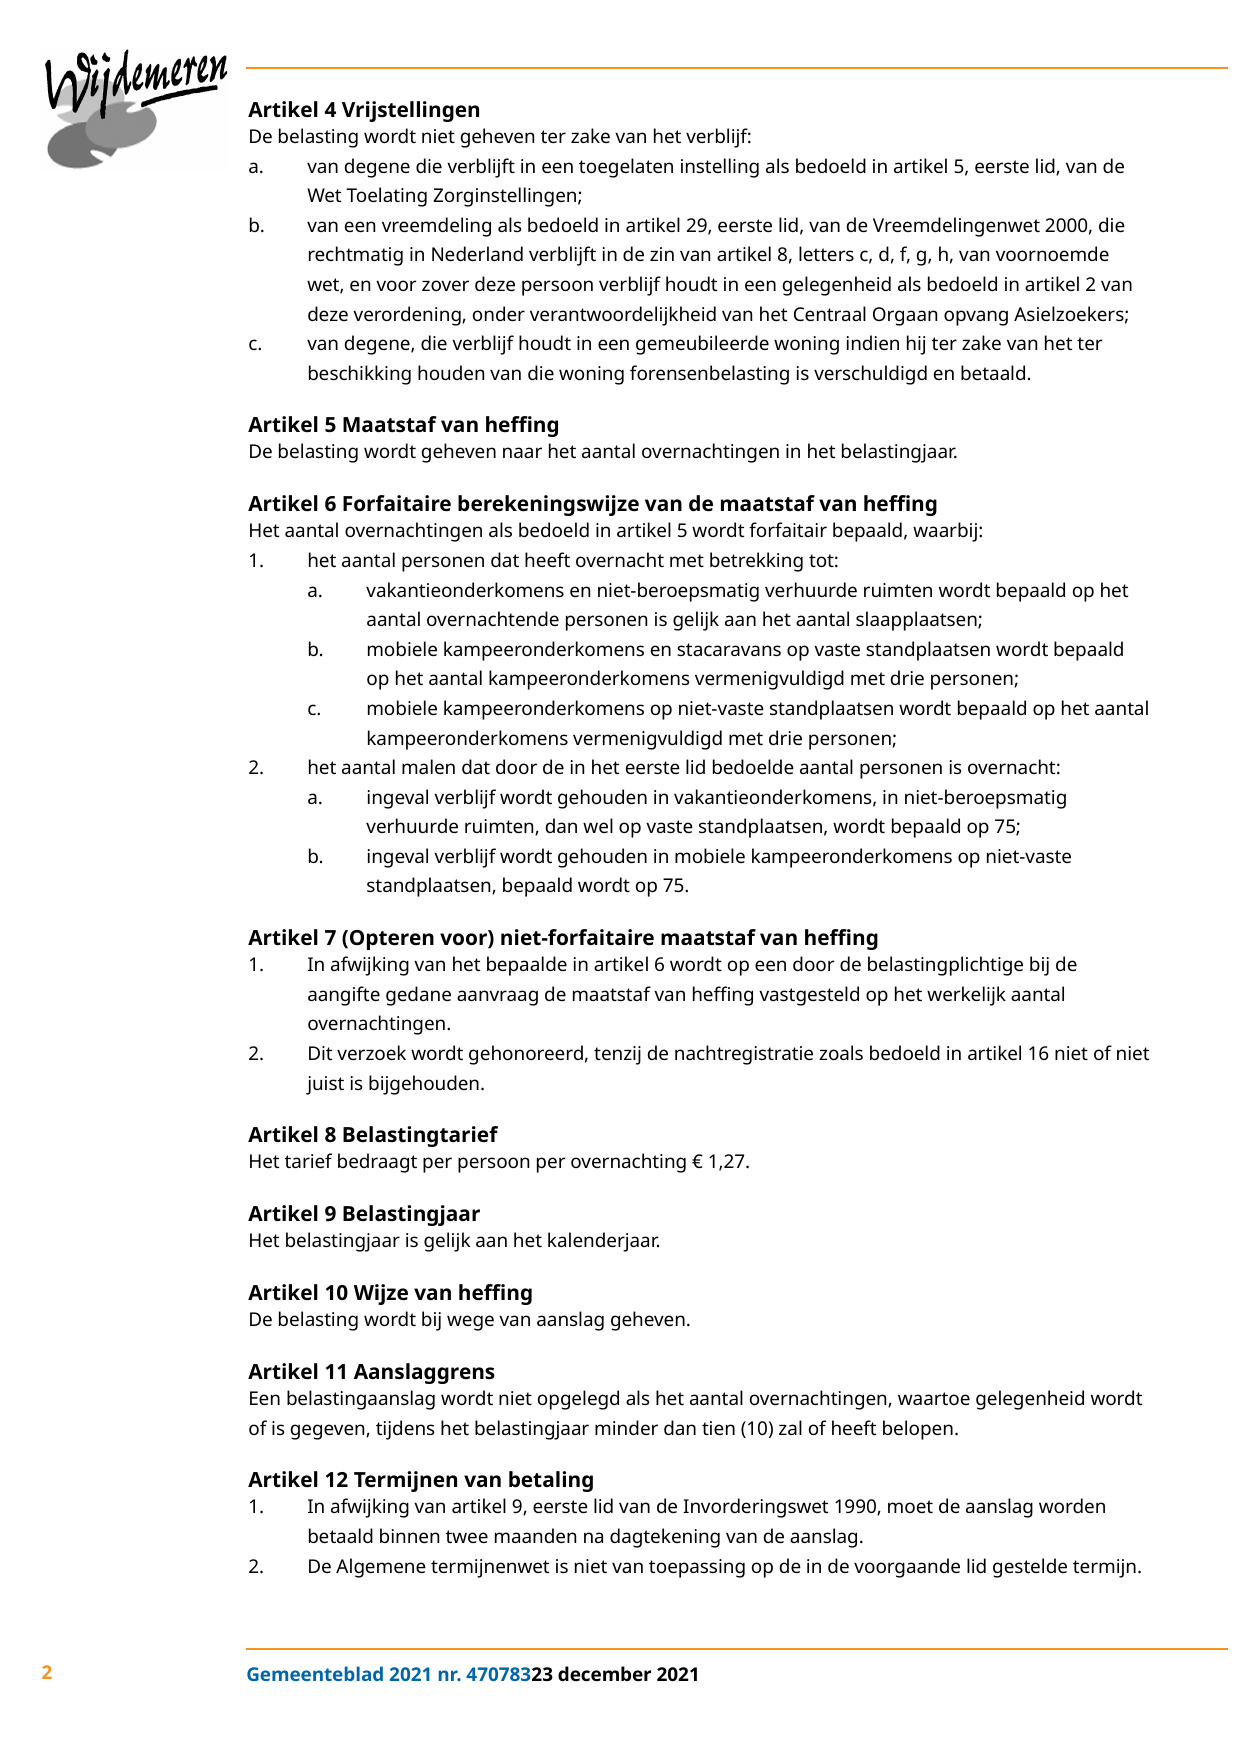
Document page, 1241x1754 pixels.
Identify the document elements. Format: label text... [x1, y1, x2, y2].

text Artikel 8 Belastingtarief [248, 1120, 1152, 1149]
text De belasting wordt niet geheven ter zake van het verblijf: [248, 123, 1152, 149]
list van een vreemdeling als bedoeld in artikel 29, eerste lid, van de Vreemdelingenwet 2000, die rechtmatig in Nederland verblijft in de zin van artikel 8, letters c, d, f, g, h, van voornoemde wet, en voor zover deze persoon verblijf houdt in een gelegenheid als bedoeld in artikel 2 van deze verordening, onder verantwoordelijkheid van het Centraal Orgaan opvang Asielzoekers; [248, 212, 1152, 326]
list mobiele kampeeronderkomens en stacaravans op vaste standplaatsen wordt bepaald op het aantal kampeeronderkomens vermenigvuldigd met drie personen; [307, 636, 1152, 691]
text Artikel 5 Maatstaf van heffing [248, 410, 1152, 439]
list In afwijking van artikel 9, eerste lid van de Invorderingswet 1990, moet de aanslag worden betaald binnen twee maanden na dagtekening van de aanslag. [248, 1494, 1152, 1549]
text De belasting wordt bij wege van aanslag geheven. [248, 1306, 1152, 1332]
text Een belastingaanslag wordt niet opgelegd als het aantal overnachtingen, waartoe gelegenheid wordt of is gegeven, tijdens het belastingjaar minder dan tien (10) zal of heeft belopen. [248, 1385, 1152, 1441]
list vakantieonderkomens en niet-beroepsmatig verhuurde ruimten wordt bepaald op het aantal overnachtende personen is gelijk aan het aantal slaapplaatsen; [307, 577, 1152, 632]
text Artikel 12 Termijnen van betaling [248, 1465, 1152, 1494]
text Het aantal overnachtingen als bedoeld in artikel 5 wordt forfaitair bepaald, waarbij: [248, 518, 1152, 543]
text Artikel 11 Aanslaggrens [248, 1357, 1152, 1385]
list het aantal malen dat door de in het eerste lid bedoelde aantal personen is overnacht: [248, 754, 1152, 780]
list Dit verzoek wordt gehonoreerd, tenzij de nachtregistratie zoals bedoeld in artikel 16 niet of niet juist is bijgehouden. [248, 1040, 1152, 1096]
list De Algemene termijnenwet is niet van toepassing op de in de voorgaande lid gestelde termijn. [248, 1553, 1152, 1578]
text De belasting wordt geheven naar het aantal overnachtingen in het belastingjaar. [248, 439, 1152, 464]
text Het tarief bedraagt per persoon per overnachting € 1,27. [248, 1149, 1152, 1174]
text Artikel 4 Vrijstellingen [248, 95, 1152, 123]
text Artikel 7 (Opteren voor) niet-forfaitaire maatstaf van heffing [248, 923, 1152, 951]
text Artikel 10 Wijze van heffing [248, 1278, 1152, 1306]
list van degene, die verblijf houdt in een gemeubileerde woning indien hij ter zake van het ter beschikking houden van die woning forensenbelasting is verschuldigd en betaald. [248, 330, 1152, 386]
list ingeval verblijf wordt gehouden in vakantieonderkomens, in niet-beroepsmatig verhuurde ruimten, dan wel op vaste standplaatsen, wordt bepaald op 75; [307, 784, 1152, 839]
list ingeval verblijf wordt gehouden in mobiele kampeeronderkomens op niet-vaste standplaatsen, bepaald wordt op 75. [307, 843, 1152, 898]
list van degene die verblijft in een toegelaten instelling als bedoeld in artikel 5, eerste lid, van de Wet Toelating Zorginstellingen; [248, 153, 1152, 208]
list mobiele kampeeronderkomens op niet-vaste standplaatsen wordt bepaald op het aantal kampeeronderkomens vermenigvuldigd met drie personen; [307, 695, 1152, 750]
text Artikel 6 Forfaitaire berekeningswijze van de maatstaf van heffing [248, 489, 1152, 518]
list In afwijking van het bepaalde in artikel 6 wordt op een door de belastingplichtige bij de aangifte gedane aanvraag de maatstaf van heffing vastgesteld op het werkelijk aantal overnachtingen. [248, 951, 1152, 1036]
picture [41, 47, 231, 172]
text Artikel 9 Belastingjaar [248, 1199, 1152, 1227]
text Het belastingjaar is gelijk aan het kalenderjaar. [248, 1227, 1152, 1253]
list het aantal personen dat heeft overnacht met betrekking tot: [248, 547, 1152, 573]
